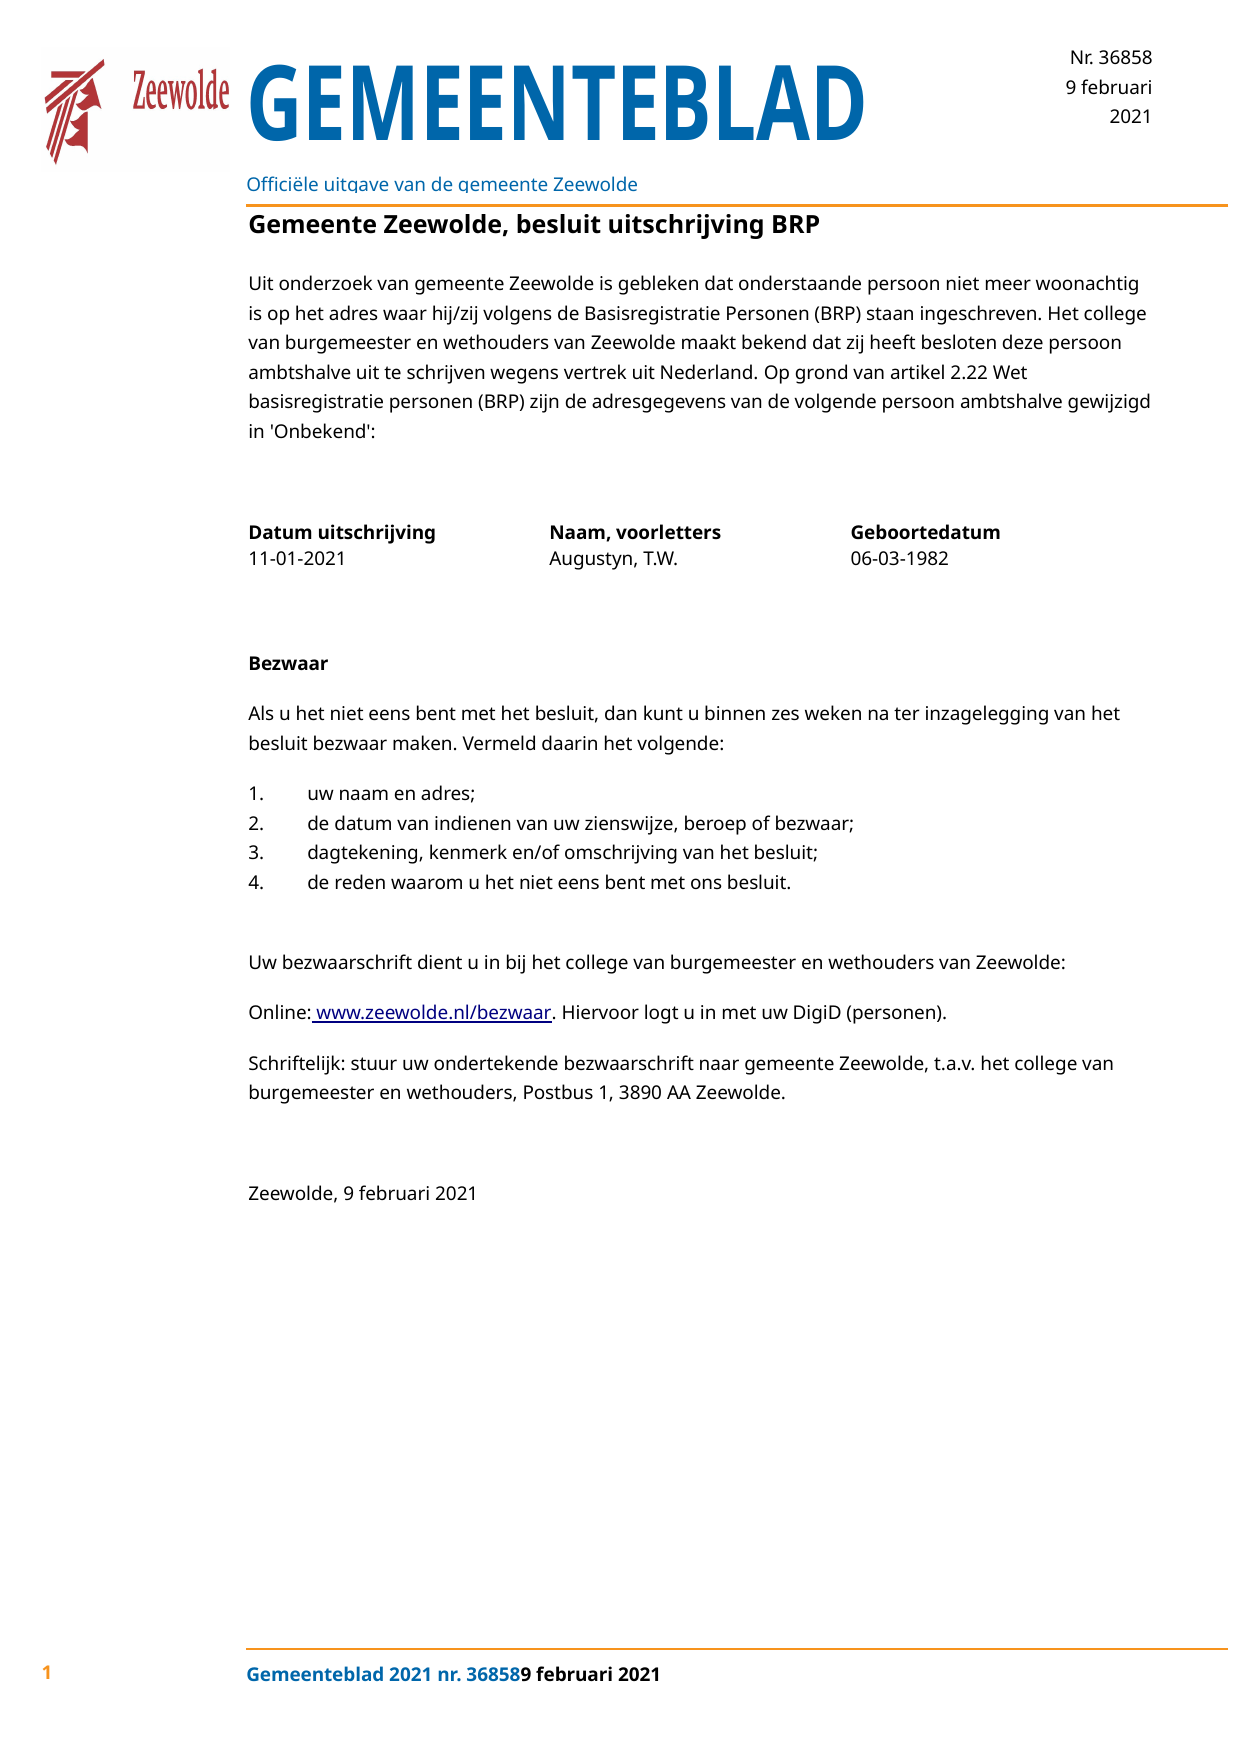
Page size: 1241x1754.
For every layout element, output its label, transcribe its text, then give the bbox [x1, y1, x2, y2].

table_cell 06-03-1982 [850, 545, 1152, 571]
table_header Datum uitschrijving [248, 519, 549, 545]
text Schriftelijk: stuur uw ondertekende bezwaarschrift naar gemeente Zeewolde, t.a.v. het college van burgemeester en wethouders, Postbus 1, 3890 AA Zeewolde. [248, 1050, 1152, 1105]
table_cell 11-01-2021 [248, 545, 549, 571]
table_header Naam, voorletters [549, 519, 850, 545]
text Als u het niet eens bent met het besluit, dan kunt u binnen zes weken na ter inzagelegging van het besluit bezwaar maken. Vermeld daarin het volgende: [248, 700, 1152, 756]
table_cell [850, 571, 1152, 596]
text Zeewolde, 9 februari 2021 [248, 1180, 1152, 1206]
table_cell Augustyn, T.W. [549, 545, 850, 571]
text Uw bezwaarschrift dient u in bij het college van burgemeester en wethouders van Zeewolde: [248, 949, 1152, 975]
picture [41, 47, 231, 172]
list uw naam en adres; [248, 780, 1152, 806]
text Gemeente Zeewolde, besluit uitschrijving BRP [248, 207, 1152, 241]
text Uit onderzoek van gemeente Zeewolde is gebleken dat onderstaande persoon niet meer woonachtig is op het adres waar hij/zij volgens de Basisregistratie Personen (BRP) staan ingeschreven. Het college van burgemeester en wethouders van Zeewolde maakt bekend dat zij heeft besloten deze persoon ambtshalve uit te schrijven wegens vertrek uit Nederland. Op grond van artikel 2.22 Wet basisregistratie personen (BRP) zijn de adresgegevens van de volgende persoon ambtshalve gewijzigd in 'Onbekend': [248, 270, 1152, 444]
text Online: www.zeewolde.nl/bezwaar. Hiervoor logt u in met uw DigiD (personen). [248, 999, 1152, 1025]
list dagtekening, kenmerk en/of omschrijving van het besluit; [248, 839, 1152, 865]
table_cell [549, 571, 850, 596]
table_cell [248, 571, 549, 596]
table_header Geboortedatum [850, 519, 1152, 545]
list de reden waarom u het niet eens bent met ons besluit. [248, 869, 1152, 895]
list de datum van indienen van uw zienswijze, beroep of bezwaar; [248, 810, 1152, 836]
text Bezwaar [248, 650, 1152, 676]
